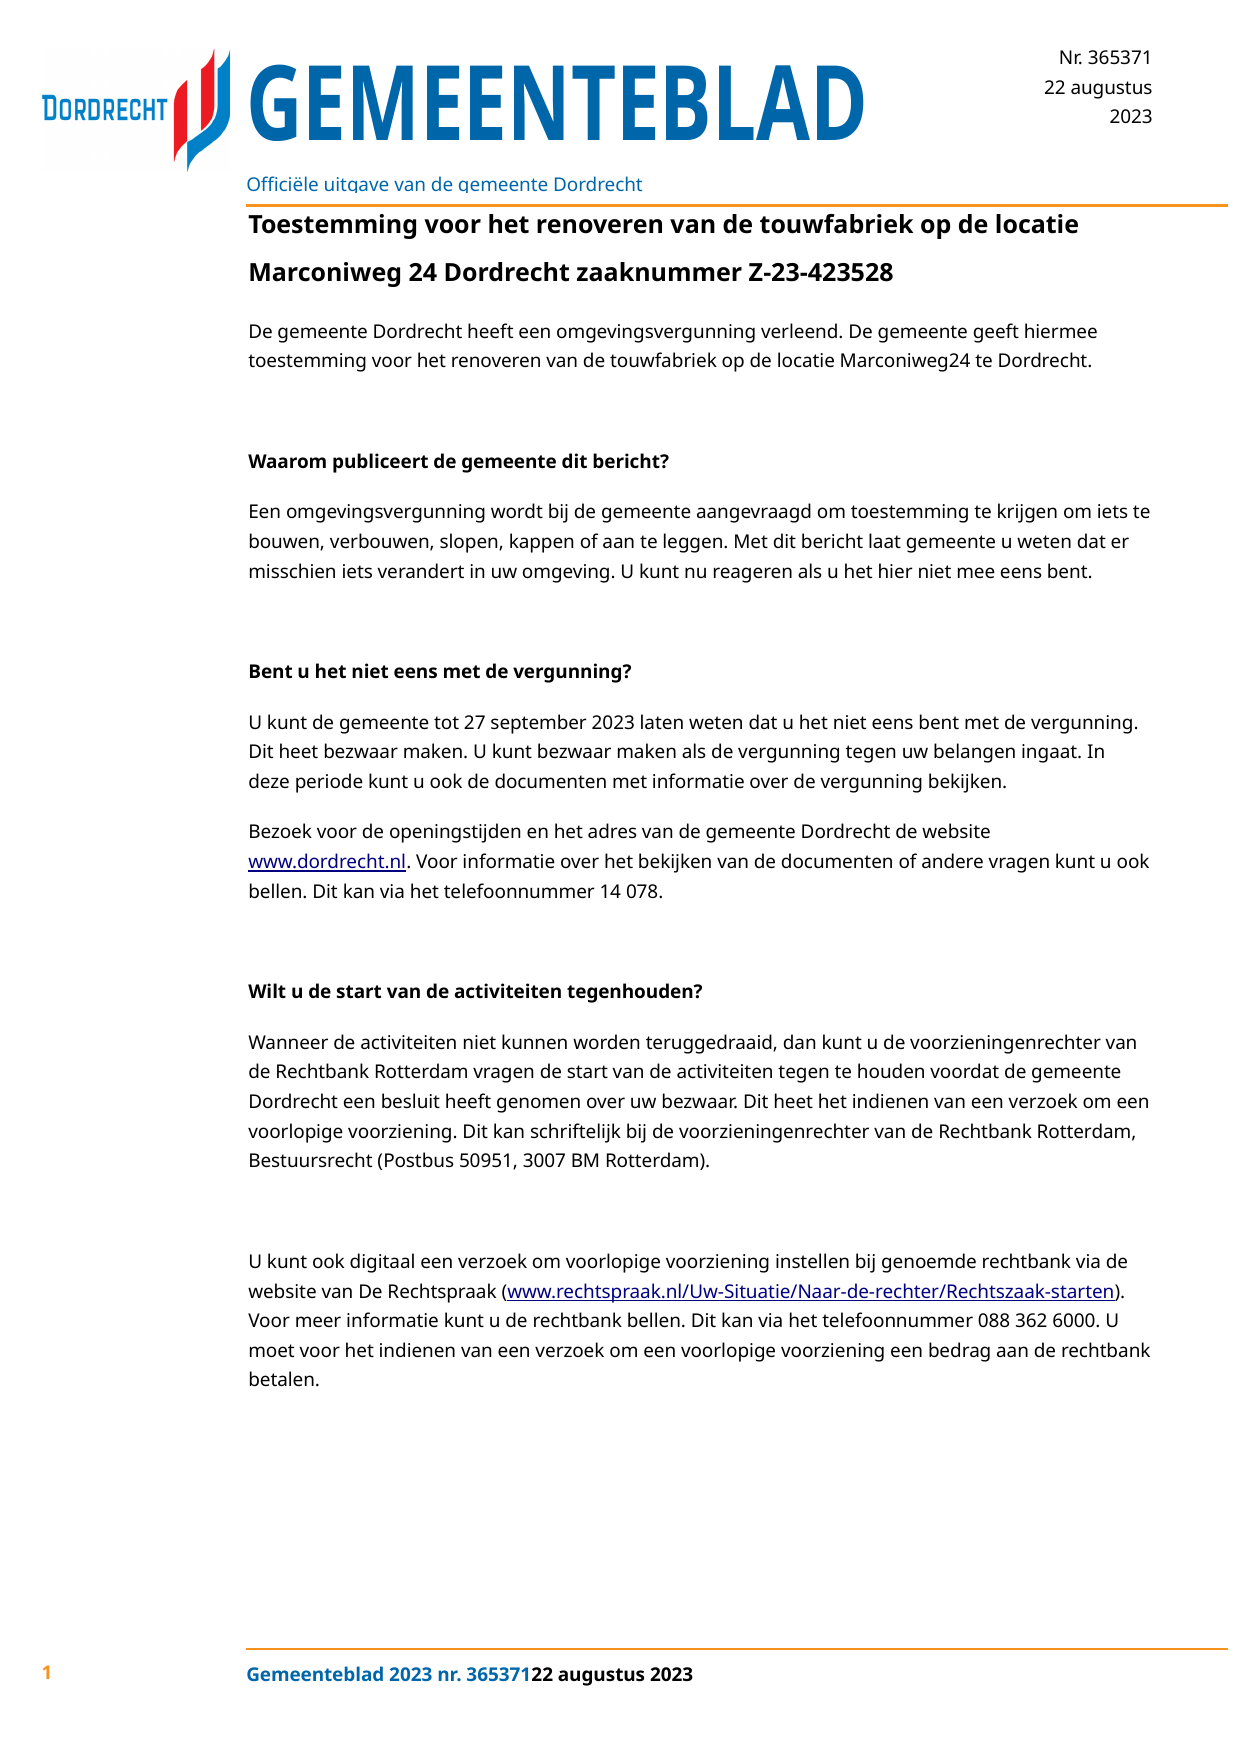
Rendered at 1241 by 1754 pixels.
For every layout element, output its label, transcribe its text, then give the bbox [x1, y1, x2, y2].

text De gemeente Dordrecht heeft een omgevingsvergunning verleend. De gemeente geeft hiermee toestemming voor het renoveren van de touwfabriek op de locatie Marconiweg24 te Dordrecht. [248, 318, 1152, 373]
text Waarom publiceert de gemeente dit bericht? [248, 448, 1152, 474]
text Bent u het niet eens met de vergunning? [248, 659, 1152, 684]
text Wilt u de start van de activiteiten tegenhouden? [248, 979, 1152, 1004]
text Bezoek voor de openingstijden en het adres van de gemeente Dordrecht de website www.dordrecht.nl. Voor informatie over het bekijken van de documenten of andere vragen kunt u ook bellen. Dit kan via het telefoonnummer 14 078. [248, 819, 1152, 904]
text Wanneer de activiteiten niet kunnen worden teruggedraaid, dan kunt u de voorzieningenrechter van de Rechtbank Rotterdam vragen de start van de activiteiten tegen te houden voordat de gemeente Dordrecht een besluit heeft genomen over uw bezwaar. Dit heet het indienen van een verzoek om een voorlopige voorziening. Dit kan schriftelijk bij de voorzieningenrechter van de Rechtbank Rotterdam, Bestuursrecht (Postbus 50951, 3007 BM Rotterdam). [248, 1029, 1152, 1173]
text Een omgevingsvergunning wordt bij de gemeente aangevraagd om toestemming te krijgen om iets te bouwen, verbouwen, slopen, kappen of aan te leggen. Met dit bericht laat gemeente u weten dat er misschien iets verandert in uw omgeving. U kunt nu reageren als u het hier niet mee eens bent. [248, 499, 1152, 584]
text U kunt ook digitaal een verzoek om voorlopige voorziening instellen bij genoemde rechtbank via de website van De Rechtspraak (www.rechtspraak.nl/Uw-Situatie/Naar-de-rechter/Rechtszaak-starten). Voor meer informatie kunt u de rechtbank bellen. Dit kan via het telefoonnummer 088 362 6000. U moet voor het indienen van een verzoek om een voorlopige voorziening een bedrag aan de rechtbank betalen. [248, 1248, 1152, 1392]
text U kunt de gemeente tot 27 september 2023 laten weten dat u het niet eens bent met de vergunning. Dit heet bezwaar maken. U kunt bezwaar maken als de vergunning tegen uw belangen ingaat. In deze periode kunt u ook de documenten met informatie over de vergunning bekijken. [248, 709, 1152, 794]
picture [41, 47, 231, 172]
text Toestemming voor het renoveren van de touwfabriek op de locatie Marconiweg 24 Dordrecht zaaknummer Z-23-423528 [248, 207, 1152, 288]
